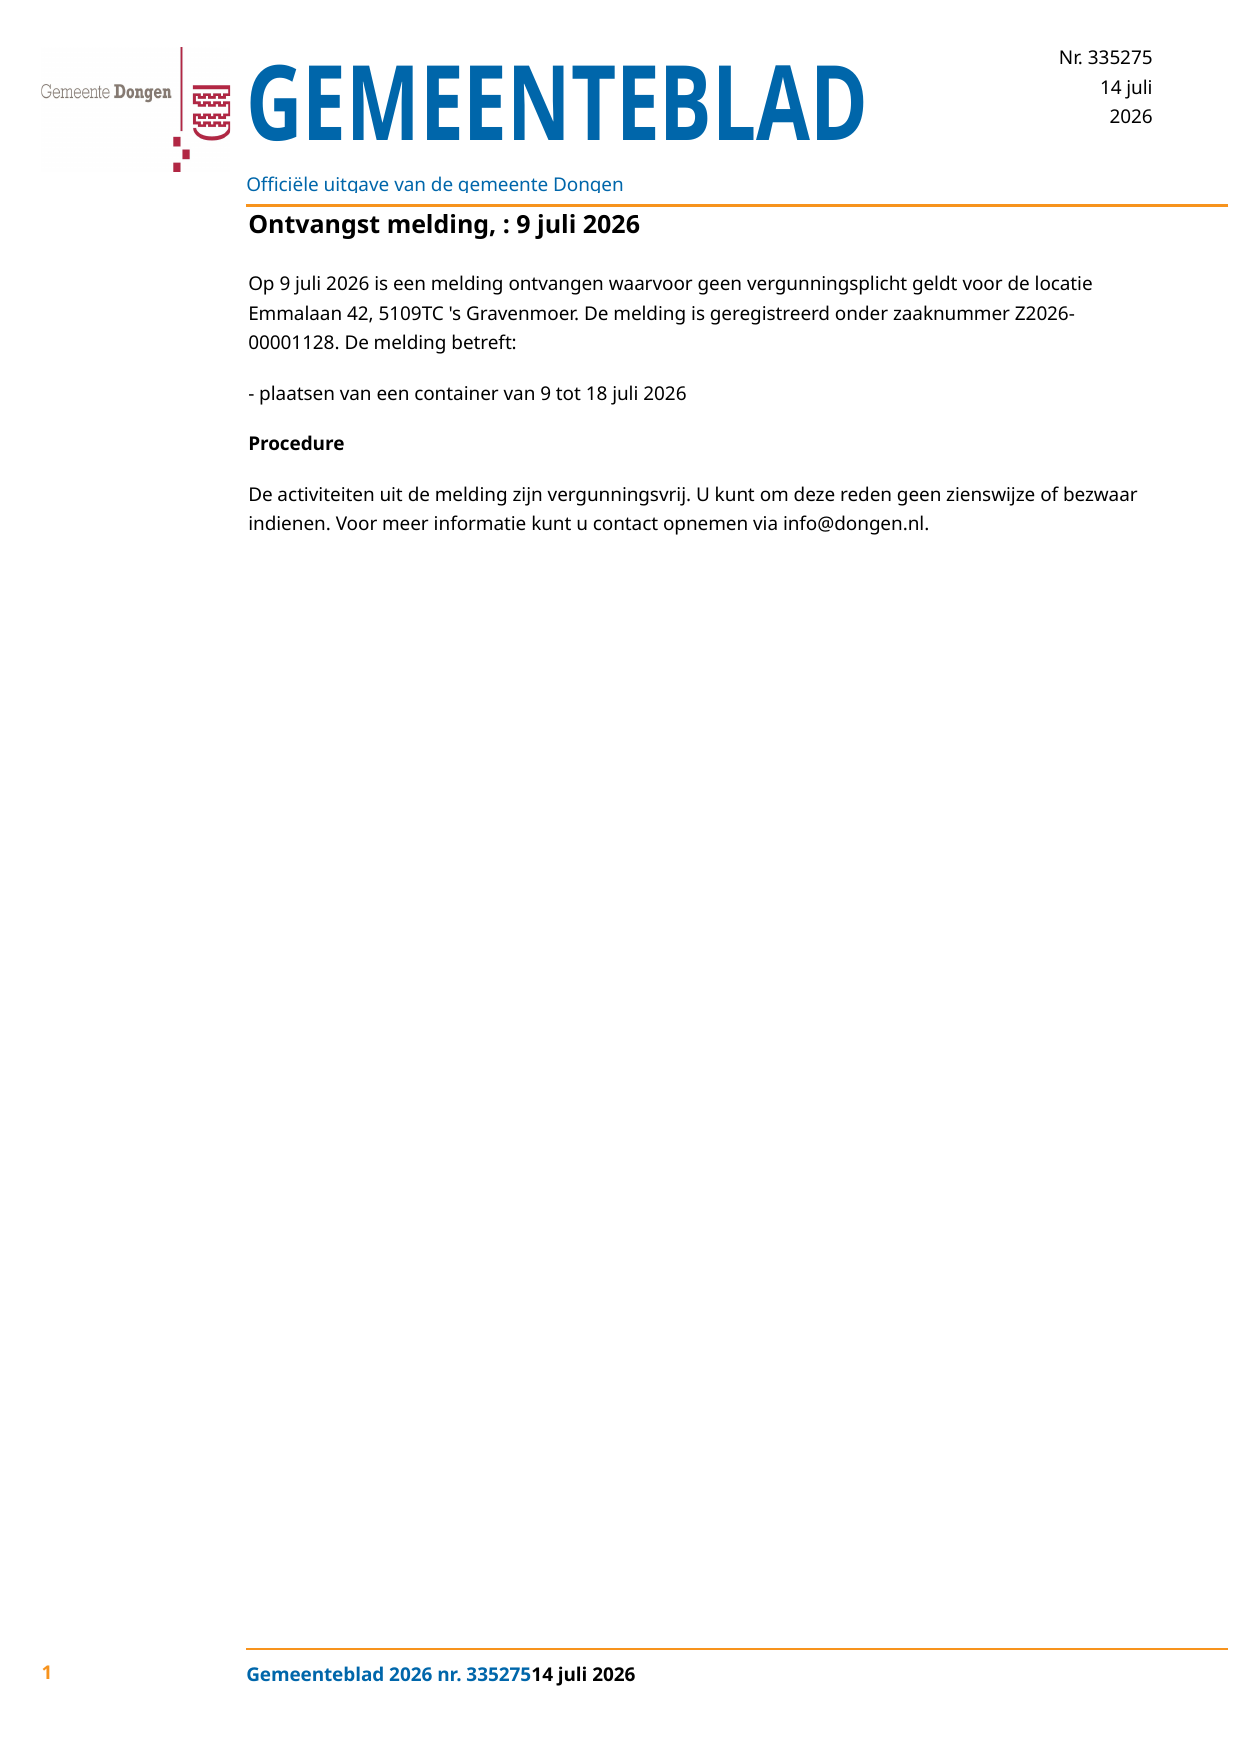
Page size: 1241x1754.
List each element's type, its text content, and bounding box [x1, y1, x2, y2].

text Ontvangst melding, : 9 juli 2026 [248, 207, 1152, 241]
text Op 9 juli 2026 is een melding ontvangen waarvoor geen vergunningsplicht geldt voor de locatie Emmalaan 42, 5109TC 's Gravenmoer. De melding is geregistreerd onder zaaknummer Z2026-00001128. De melding betreft: [248, 270, 1152, 355]
text - plaatsen van een container van 9 tot 18 juli 2026 [248, 380, 1152, 406]
picture [41, 47, 231, 172]
text De activiteiten uit de melding zijn vergunningsvrij. U kunt om deze reden geen zienswijze of bezwaar indienen. Voor meer informatie kunt u contact opnemen via info@dongen.nl. [248, 481, 1152, 536]
text Procedure [248, 430, 1152, 456]
